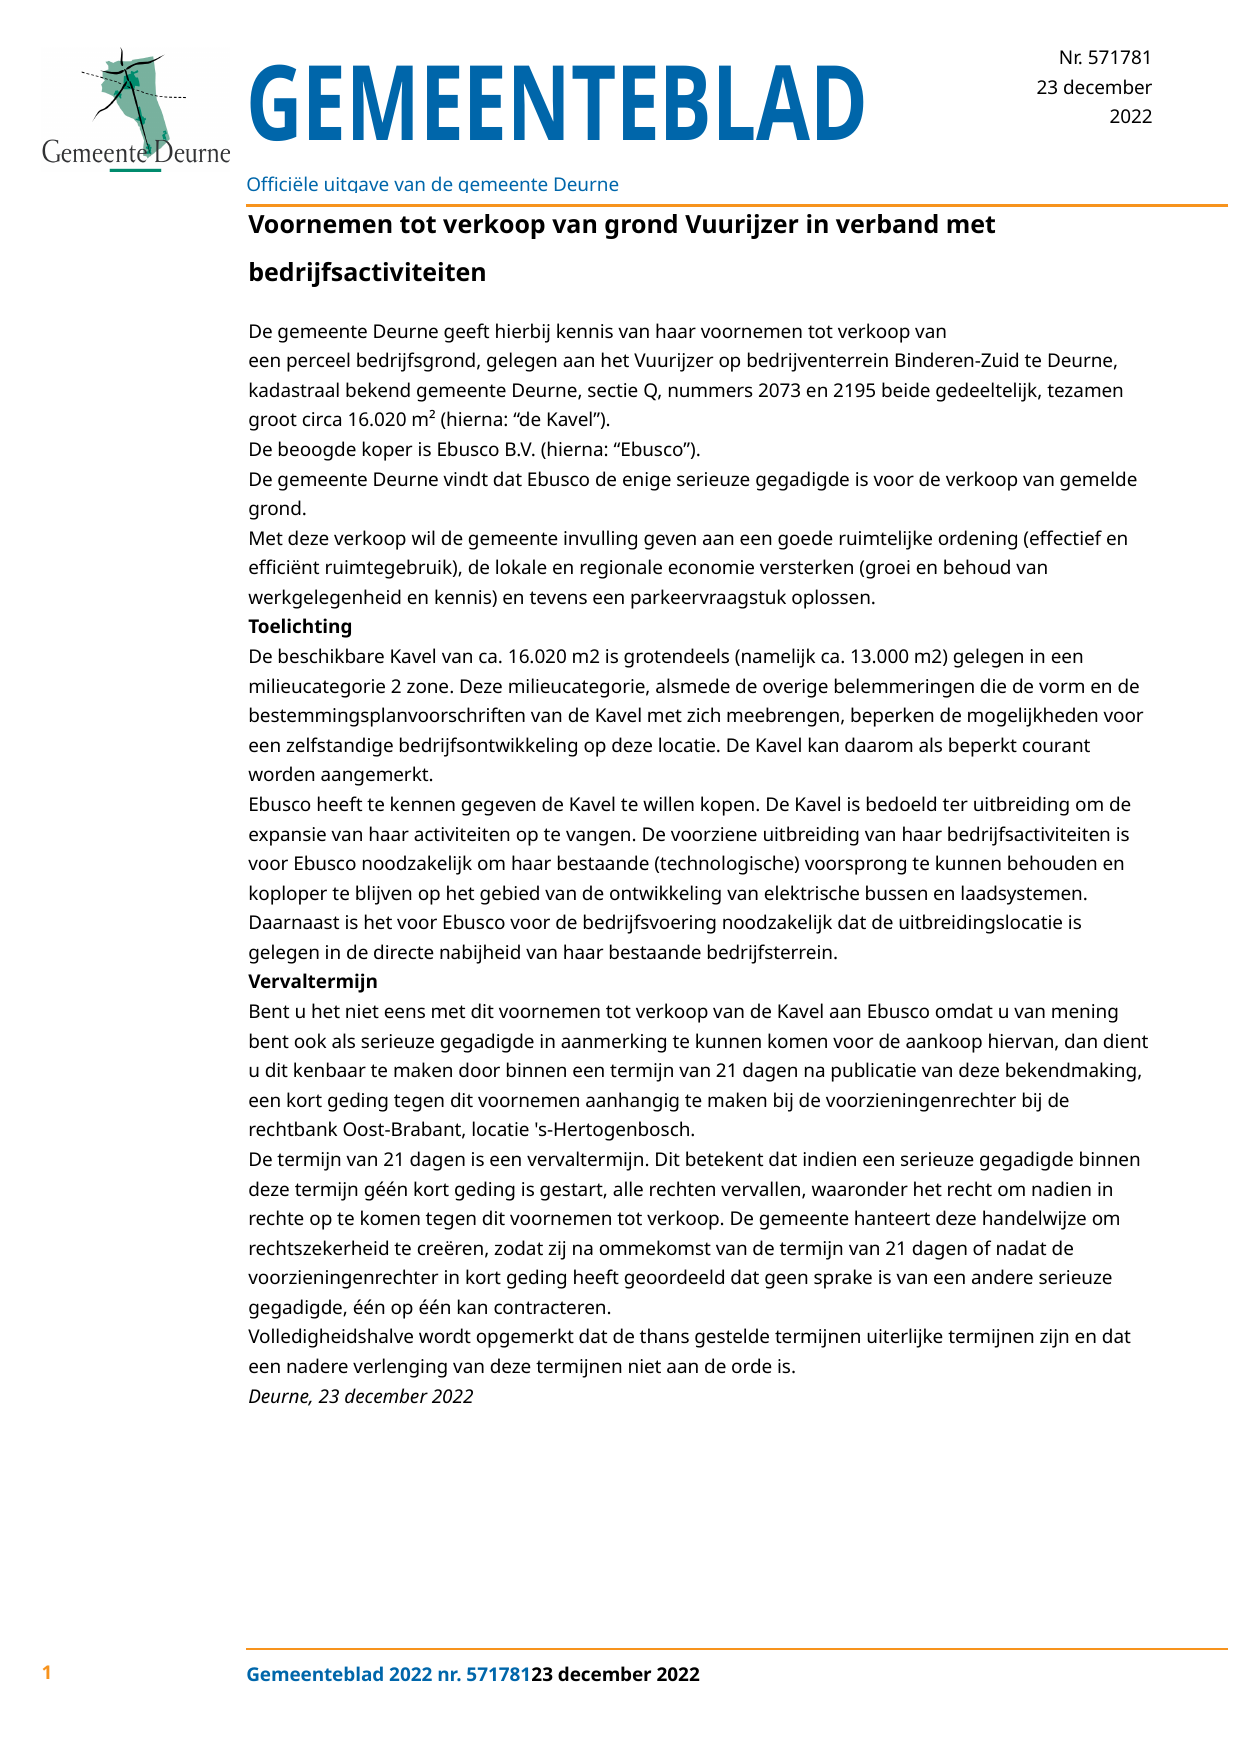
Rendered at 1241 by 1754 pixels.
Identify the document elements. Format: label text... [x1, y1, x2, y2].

text Volledigheidshalve wordt opgemerkt dat de thans gestelde termijnen uiterlijke termijnen zijn en dat een nadere verlenging van deze termijnen niet aan de orde is. [248, 1324, 1152, 1379]
text Ebusco heeft te kennen gegeven de Kavel te willen kopen. De Kavel is bedoeld ter uitbreiding om de expansie van haar activiteiten op te vangen. De voorziene uitbreiding van haar bedrijfsactiviteiten is voor Ebusco noodzakelijk om haar bestaande (technologische) voorsprong te kunnen behouden en koploper te blijven op het gebied van de ontwikkeling van elektrische bussen en laadsystemen. Daarnaast is het voor Ebusco voor de bedrijfsvoering noodzakelijk dat de uitbreidingslocatie is gelegen in de directe nabijheid van haar bestaande bedrijfsterrein. [248, 791, 1152, 965]
text De beschikbare Kavel van ca. 16.020 m2 is grotendeels (namelijk ca. 13.000 m2) gelegen in een milieucategorie 2 zone. Deze milieucategorie, alsmede de overige belemmeringen die de vorm en de bestemmingsplanvoorschriften van de Kavel met zich meebrengen, beperken de mogelijkheden voor een zelfstandige bedrijfsontwikkeling op deze locatie. De Kavel kan daarom als beperkt courant worden aangemerkt. [248, 643, 1152, 787]
text een perceel bedrijfsgrond, gelegen aan het Vuurijzer op bedrijventerrein Binderen-Zuid te Deurne, kadastraal bekend gemeente Deurne, sectie Q, nummers 2073 en 2195 beide gedeeltelijk, tezamen groot circa 16.020 m² (hierna: “de Kavel”). [248, 347, 1152, 432]
text Voornemen tot verkoop van grond Vuurijzer in verband met bedrijfsactiviteiten [248, 207, 1152, 288]
text Bent u het niet eens met dit voornemen tot verkoop van de Kavel aan Ebusco omdat u van mening bent ook als serieuze gegadigde in aanmerking te kunnen komen voor de aankoop hiervan, dan dient u dit kenbaar te maken door binnen een termijn van 21 dagen na publicatie van deze bekendmaking, een kort geding tegen dit voornemen aanhangig te maken bij de voorzieningenrechter bij de rechtbank Oost-Brabant, locatie 's-Hertogenbosch. [248, 998, 1152, 1142]
picture [41, 47, 231, 172]
text Toelichting [248, 614, 1152, 639]
text De beoogde koper is Ebusco B.V. (hierna: “Ebusco”). [248, 436, 1152, 462]
text De gemeente Deurne vindt dat Ebusco de enige serieuze gegadigde is voor de verkoop van gemelde grond. [248, 466, 1152, 521]
text Deurne, 23 december 2022 [248, 1383, 1152, 1409]
text Met deze verkoop wil de gemeente invulling geven aan een goede ruimtelijke ordening (effectief en efficiënt ruimtegebruik), de lokale en regionale economie versterken (groei en behoud van werkgelegenheid en kennis) en tevens een parkeervraagstuk oplossen. [248, 525, 1152, 610]
text De gemeente Deurne geeft hierbij kennis van haar voornemen tot verkoop van [248, 318, 1152, 344]
text De termijn van 21 dagen is een vervaltermijn. Dit betekent dat indien een serieuze gegadigde binnen deze termijn géén kort geding is gestart, alle rechten vervallen, waaronder het recht om nadien in rechte op te komen tegen dit voornemen tot verkoop. De gemeente hanteert deze handelwijze om rechtszekerheid te creëren, zodat zij na ommekomst van de termijn van 21 dagen of nadat de voorzieningenrechter in kort geding heeft geoordeeld dat geen sprake is van een andere serieuze gegadigde, één op één kan contracteren. [248, 1146, 1152, 1320]
text Vervaltermijn [248, 969, 1152, 994]
